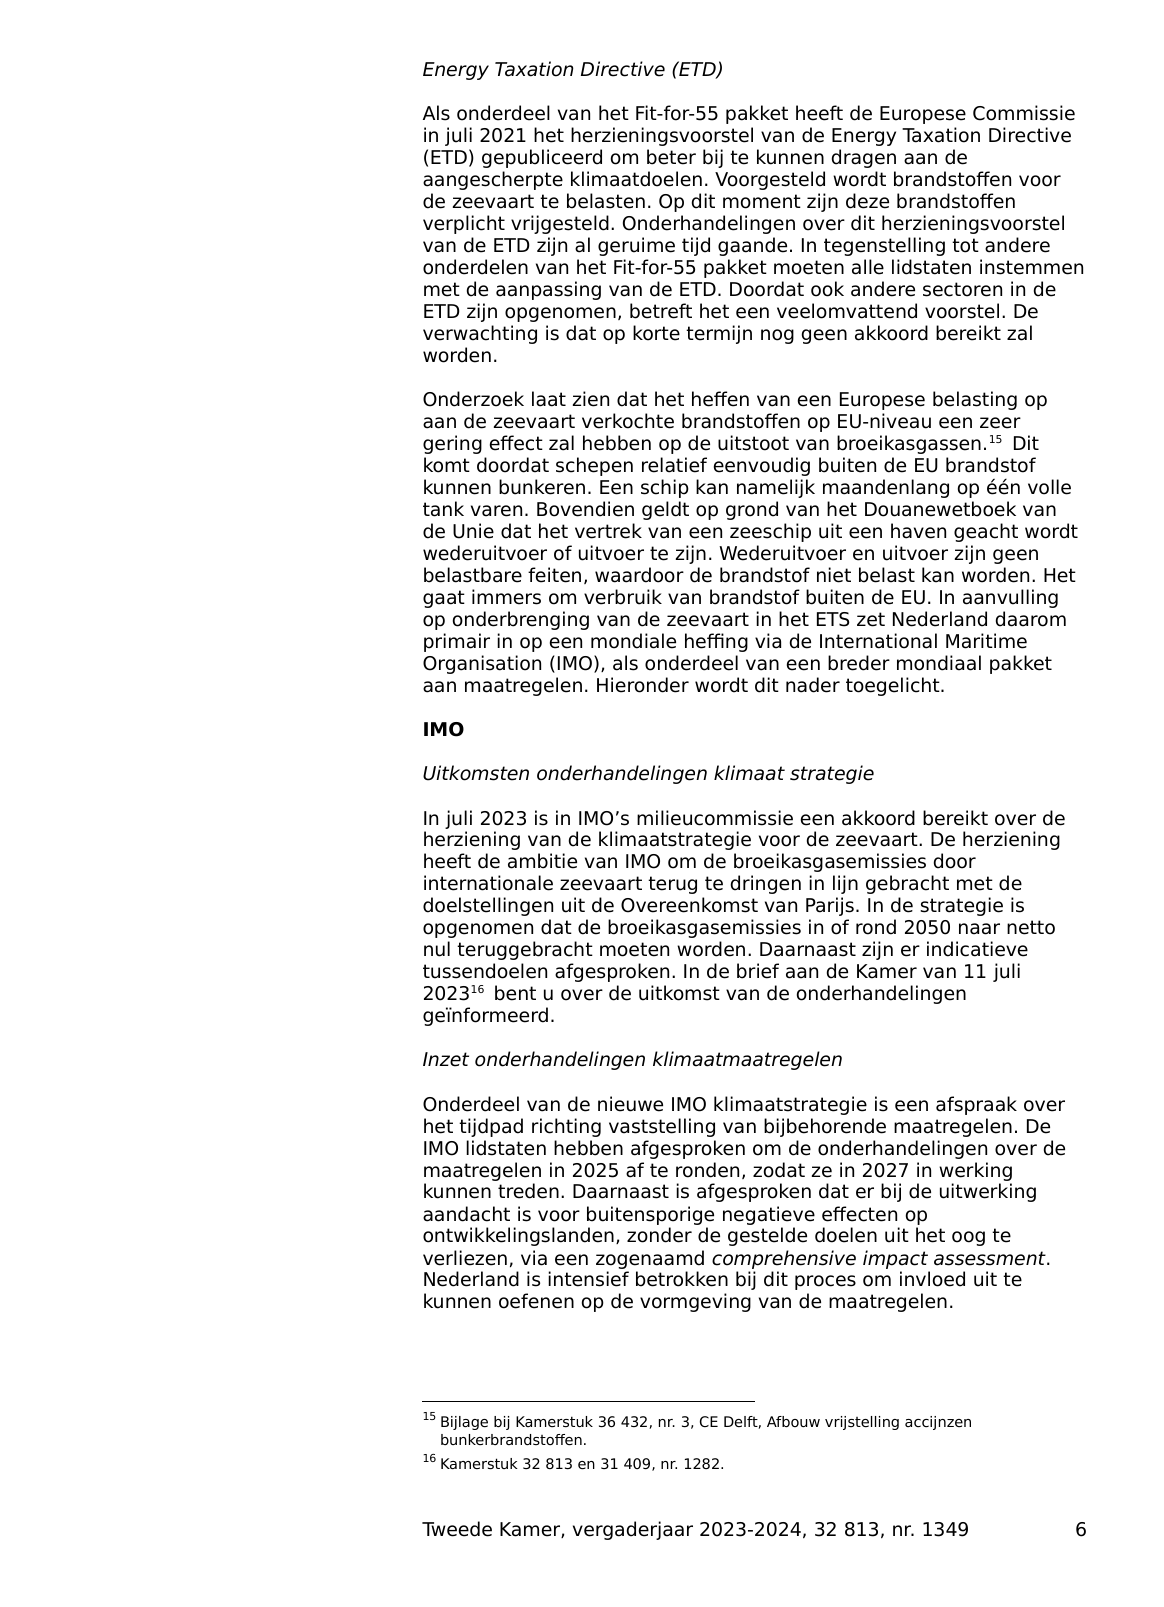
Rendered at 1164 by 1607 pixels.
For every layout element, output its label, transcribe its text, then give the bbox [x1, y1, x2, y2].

text In juli 2023 is in IMO’s milieucommissie een akkoord bereikt over de herziening van de klimaatstrategie voor de zeevaart. De herziening heeft de ambitie van IMO om de broeikasgasemissies door internationale zeevaart terug te dringen in lijn gebracht met de doelstellingen uit de Overeenkomst van Parijs. In de strategie is opgenomen dat de broeikasgasemissies in of rond 2050 naar netto nul teruggebracht moeten worden. Daarnaast zijn er indicatieve tussendoelen afgesproken. In de brief aan de Kamer van 11 juli 2023 bent u over de uitkomst van de onderhandelingen geïnformeerd. [422, 807, 1087, 1027]
text Bijlage bij Kamerstuk 36 432, nr. 3, CE Delft, Afbouw vrijstelling accijnzen bunkerbrandstoffen. [422, 1410, 1087, 1449]
text Onderdeel van de nieuwe IMO klimaatstrategie is een afspraak over het tijdpad richting vaststelling van bijbehorende maatregelen. De IMO lidstaten hebben afgesproken om de onderhandelingen over de maatregelen in 2025 af te ronden, zodat ze in 2027 in werking kunnen treden. Daarnaast is afgesproken dat er bij de uitwerking aandacht is voor buitensporige negatieve effecten op ontwikkelingslanden, zonder de gestelde doelen uit het oog te verliezen, via een zogenaamd comprehensive impact assessment. Nederland is intensief betrokken bij dit proces om invloed uit te kunnen oefenen op de vormgeving van de maatregelen. [422, 1093, 1087, 1313]
subtitle Energy Taxation Directive (ETD) [422, 59, 1087, 81]
text Onderzoek laat zien dat het heffen van een Europese belasting op aan de zeevaart verkochte brandstoffen op EU-niveau een zeer gering effect zal hebben op de uitstoot van broeikasgassen. Dit komt doordat schepen relatief eenvoudig buiten de EU brandstof kunnen bunkeren. Een schip kan namelijk maandenlang op één volle tank varen. Bovendien geldt op grond van het Douanewetboek van de Unie dat het vertrek van een zeeschip uit een haven geacht wordt wederuitvoer of uitvoer te zijn. Wederuitvoer en uitvoer zijn geen belastbare feiten, waardoor de brandstof niet belast kan worden. Het gaat immers om verbruik van brandstof buiten de EU. In aanvulling op onderbrenging van de zeevaart in het ETS zet Nederland daarom primair in op een mondiale heffing via de International Maritime Organisation (IMO), als onderdeel van een breder mondiaal pakket aan maatregelen. Hieronder wordt dit nader toegelicht. [422, 389, 1087, 697]
text Als onderdeel van het Fit-for-55 pakket heeft de Europese Commissie in juli 2021 het herzieningsvoorstel van de Energy Taxation Directive (ETD) gepubliceerd om beter bij te kunnen dragen aan de aangescherpte klimaatdoelen. Voorgesteld wordt brandstoffen voor de zeevaart te belasten. Op dit moment zijn deze brandstoffen verplicht vrijgesteld. Onderhandelingen over dit herzieningsvoorstel van de ETD zijn al geruime tijd gaande. In tegenstelling tot andere onderdelen van het Fit-for-55 pakket moeten alle lidstaten instemmen met de aanpassing van de ETD. Doordat ook andere sectoren in de ETD zijn opgenomen, betreft het een veelomvattend voorstel. De verwachting is dat op korte termijn nog geen akkoord bereikt zal worden. [422, 103, 1087, 367]
text Kamerstuk 32 813 en 31 409, nr. 1282. [422, 1452, 1087, 1474]
subtitle Inzet onderhandelingen klimaatmaatregelen [422, 1049, 1087, 1071]
subtitle IMO [422, 719, 1087, 741]
subtitle Uitkomsten onderhandelingen klimaat strategie [422, 763, 1087, 785]
